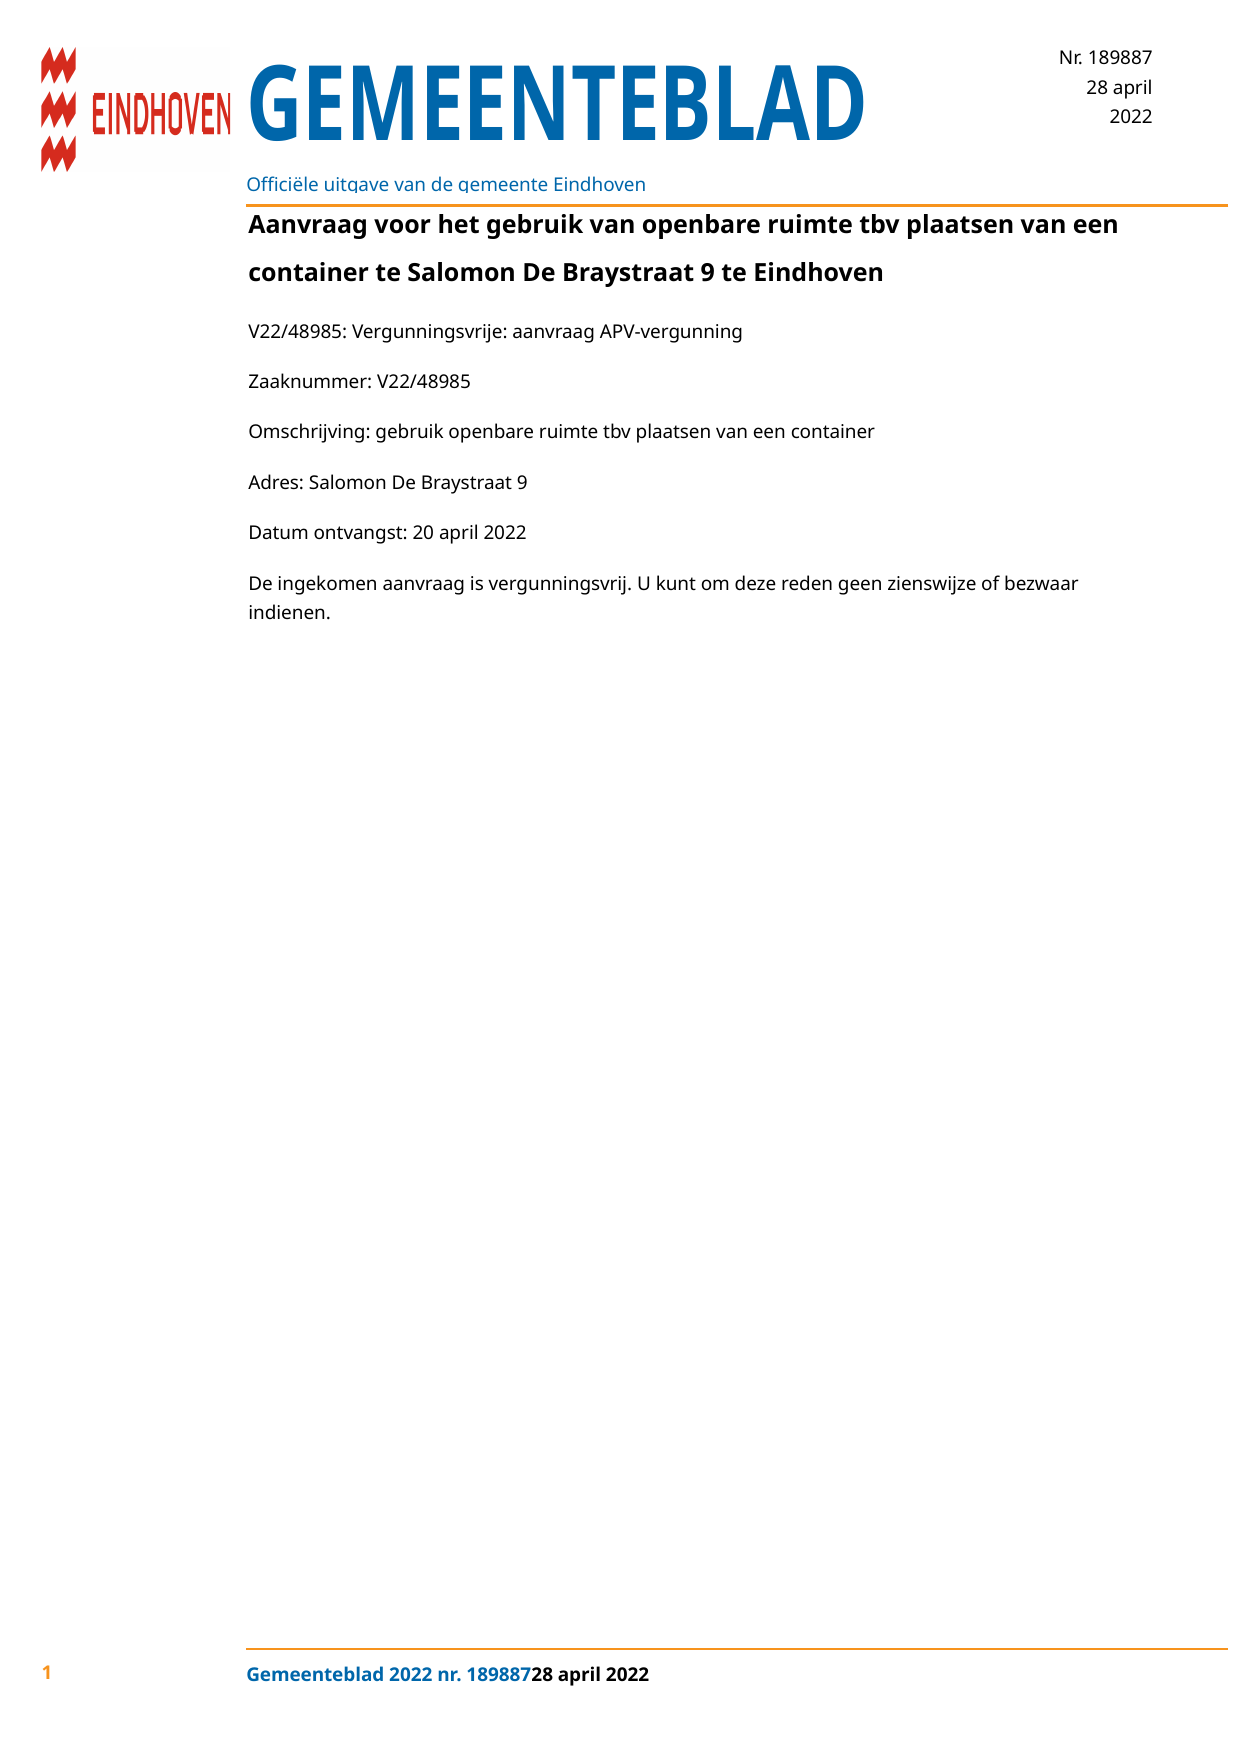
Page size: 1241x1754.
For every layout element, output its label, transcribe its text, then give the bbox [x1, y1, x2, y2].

picture [41, 47, 231, 172]
text Zaaknummer: V22/48985 [248, 368, 1152, 394]
text Datum ontvangst: 20 april 2022 [248, 519, 1152, 545]
text V22/48985: Vergunningsvrije: aanvraag APV-vergunning [248, 318, 1152, 344]
text Omschrijving: gebruik openbare ruimte tbv plaatsen van een container [248, 419, 1152, 444]
text De ingekomen aanvraag is vergunningsvrij. U kunt om deze reden geen zienswijze of bezwaar indienen. [248, 570, 1152, 625]
text Adres: Salomon De Braystraat 9 [248, 469, 1152, 495]
text Aanvraag voor het gebruik van openbare ruimte tbv plaatsen van een container te Salomon De Braystraat 9 te Eindhoven [248, 207, 1152, 288]
